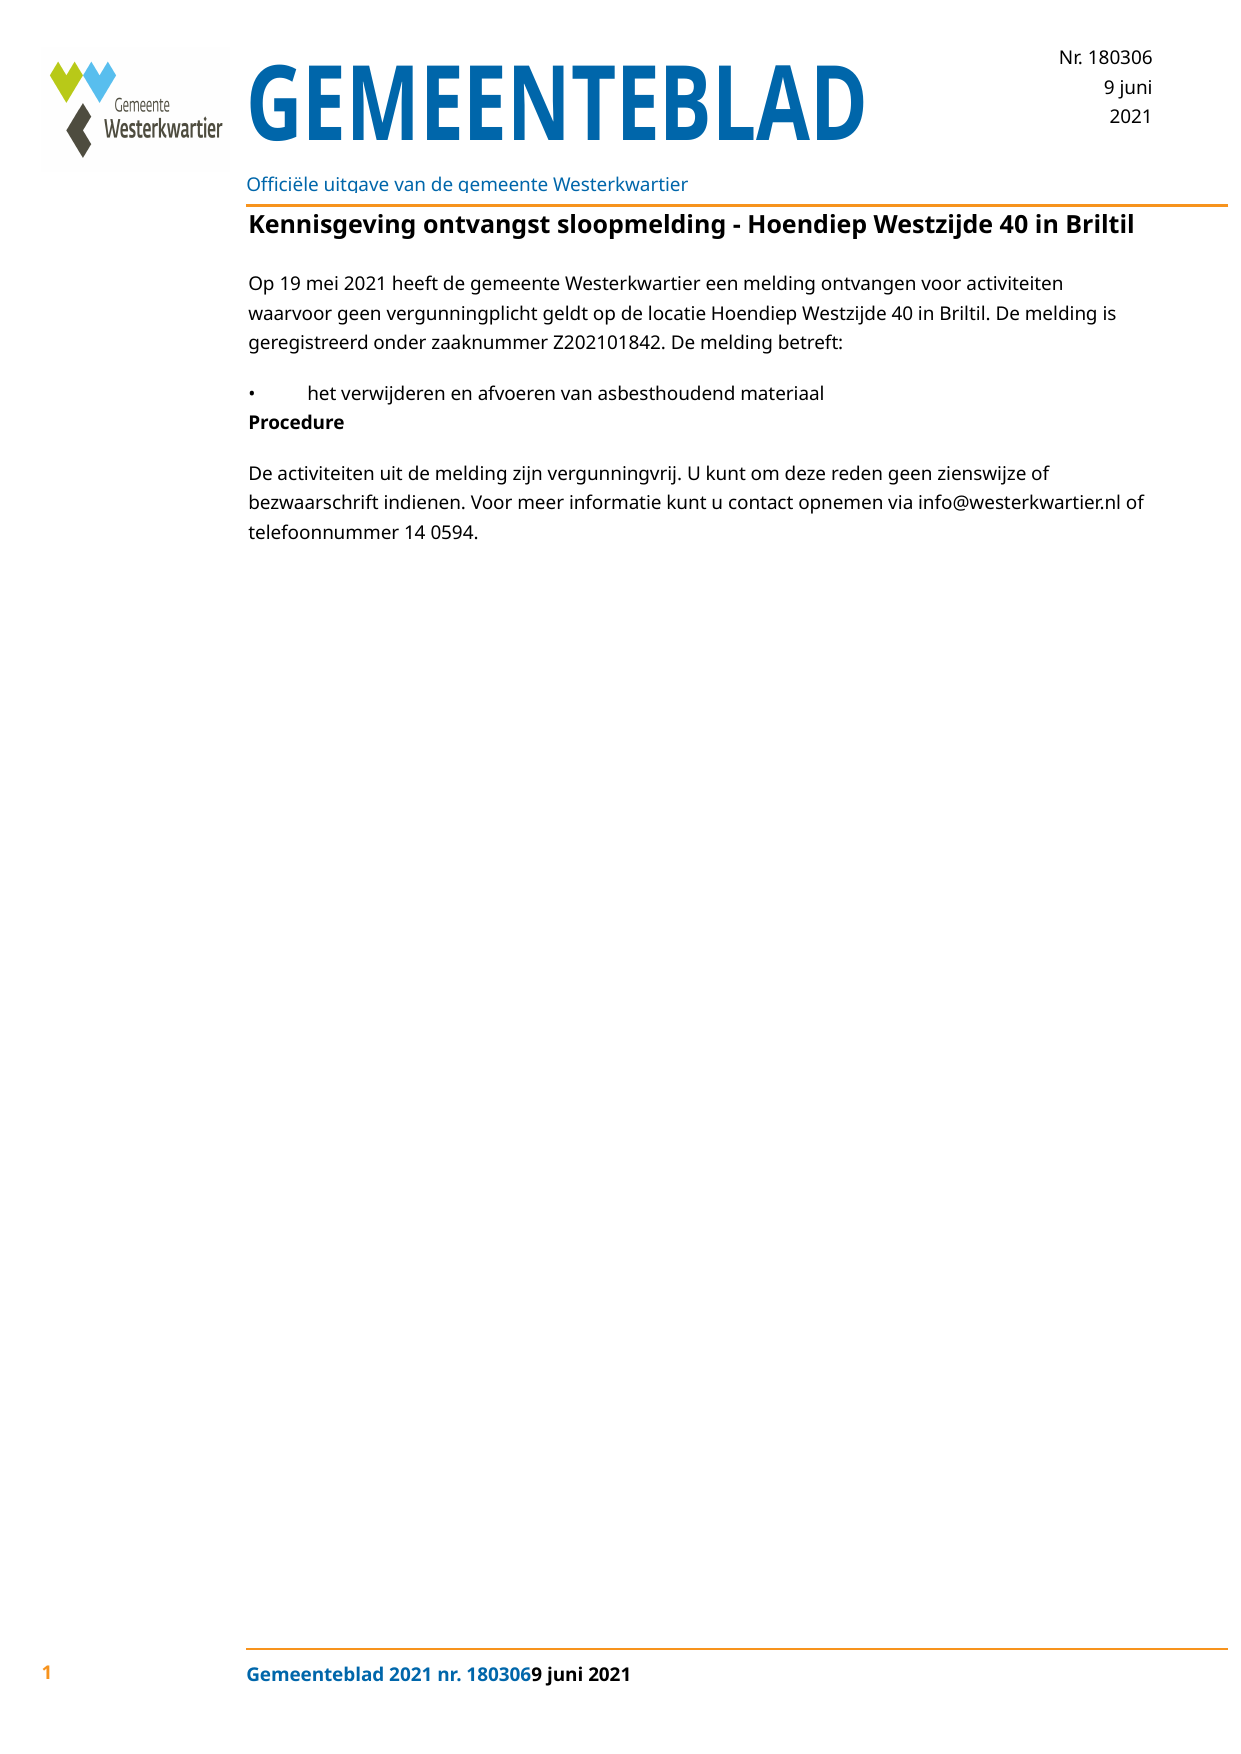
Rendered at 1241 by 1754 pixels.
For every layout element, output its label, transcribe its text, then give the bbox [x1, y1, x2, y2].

text Op 19 mei 2021 heeft de gemeente Westerkwartier een melding ontvangen voor activiteiten waarvoor geen vergunningplicht geldt op de locatie Hoendiep Westzijde 40 in Briltil. De melding is geregistreerd onder zaaknummer Z202101842. De melding betreft: [248, 270, 1152, 355]
text De activiteiten uit de melding zijn vergunningvrij. U kunt om deze reden geen zienswijze of bezwaarschrift indienen. Voor meer informatie kunt u contact opnemen via info@westerkwartier.nl of telefoonnummer 14 0594. [248, 460, 1152, 545]
list het verwijderen en afvoeren van asbesthoudend materiaal [248, 380, 1152, 406]
picture [41, 47, 231, 172]
text Kennisgeving ontvangst sloopmelding - Hoendiep Westzijde 40 in Briltil [248, 207, 1152, 241]
text Procedure [248, 409, 1152, 435]
